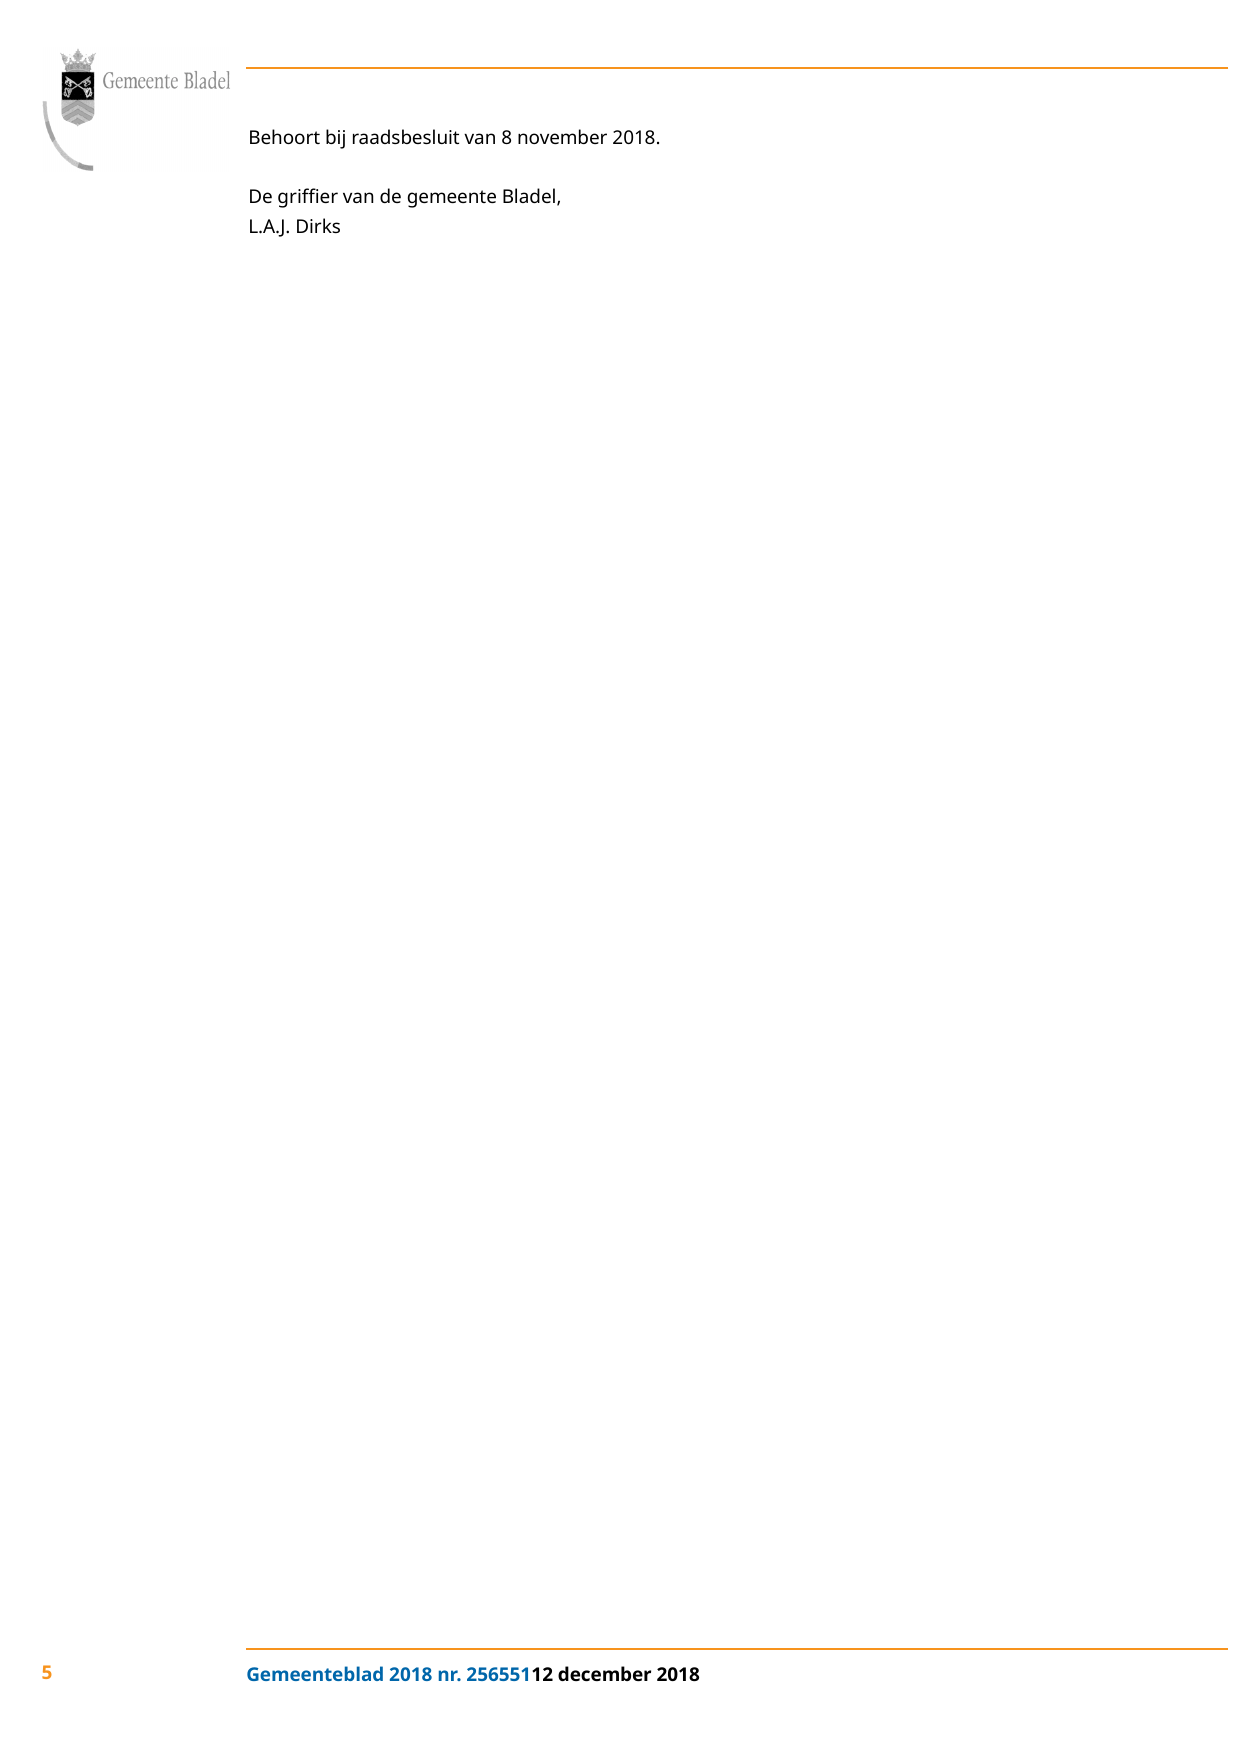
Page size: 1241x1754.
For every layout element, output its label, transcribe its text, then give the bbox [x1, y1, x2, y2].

text De griffier van de gemeente Bladel, [248, 183, 1152, 209]
text L.A.J. Dirks [248, 213, 1152, 239]
text Behoort bij raadsbesluit van 8 november 2018. [248, 124, 1152, 150]
picture [41, 47, 231, 172]
